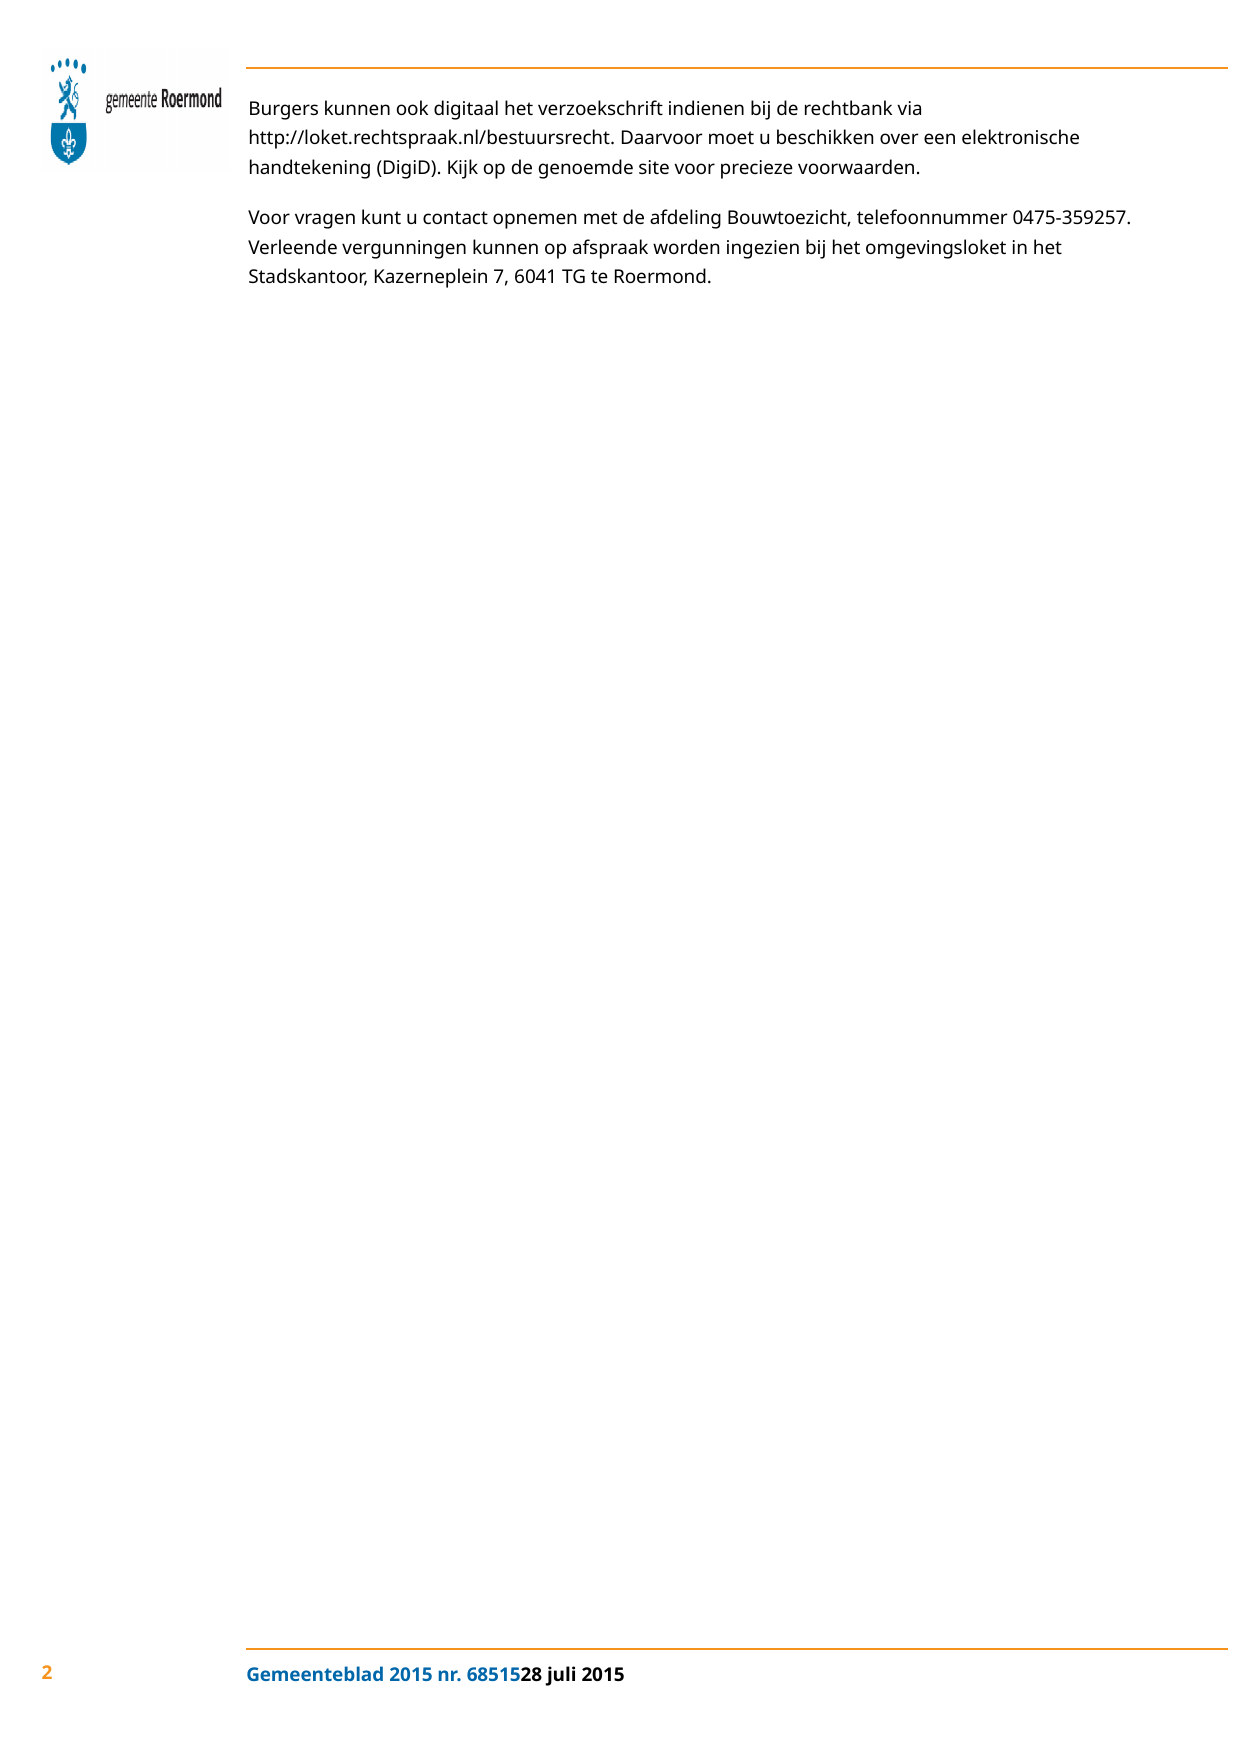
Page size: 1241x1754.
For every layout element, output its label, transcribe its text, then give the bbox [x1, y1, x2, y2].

text Burgers kunnen ook digitaal het verzoekschrift indienen bij de rechtbank via http://loket.rechtspraak.nl/bestuursrecht. Daarvoor moet u beschikken over een elektronische handtekening (DigiD). Kijk op de genoemde site voor precieze voorwaarden. [248, 95, 1152, 180]
picture [41, 47, 231, 172]
text Voor vragen kunt u contact opnemen met de afdeling Bouwtoezicht, telefoonnummer 0475-359257. Verleende vergunningen kunnen op afspraak worden ingezien bij het omgevingsloket in het Stadskantoor, Kazerneplein 7, 6041 TG te Roermond. [248, 204, 1152, 289]
